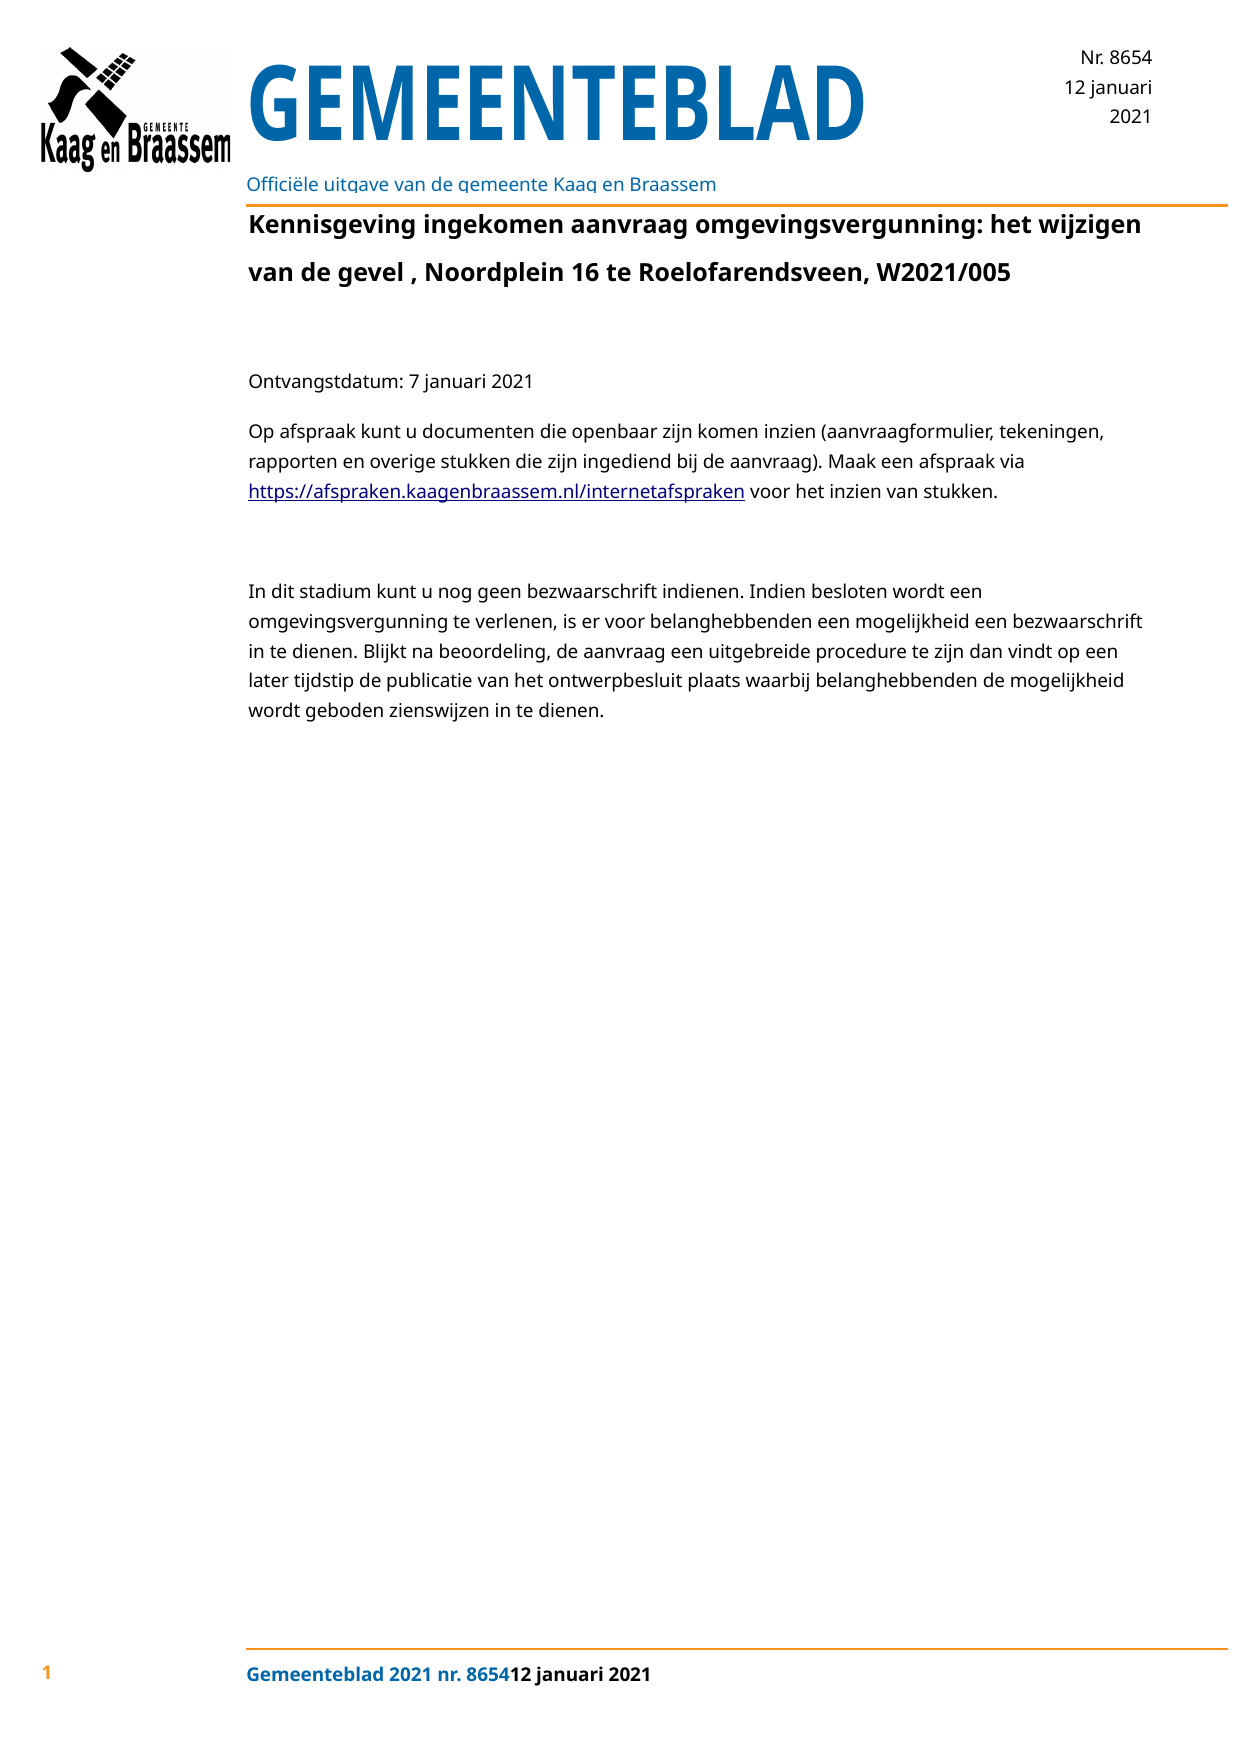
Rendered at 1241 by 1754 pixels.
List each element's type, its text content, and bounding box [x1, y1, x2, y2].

text In dit stadium kunt u nog geen bezwaarschrift indienen. Indien besloten wordt een omgevingsvergunning te verlenen, is er voor belanghebbenden een mogelijkheid een bezwaarschrift in te dienen. Blijkt na beoordeling, de aanvraag een uitgebreide procedure te zijn dan vindt op een later tijdstip de publicatie van het ontwerpbesluit plaats waarbij belanghebbenden de mogelijkheid wordt geboden zienswijzen in te dienen. [248, 579, 1152, 723]
text Op afspraak kunt u documenten die openbaar zijn komen inzien (aanvraagformulier, tekeningen, rapporten en overige stukken die zijn ingediend bij de aanvraag). Maak een afspraak via https://afspraken.kaagenbraassem.nl/internetafspraken voor het inzien van stukken. [248, 419, 1152, 504]
text Ontvangstdatum: 7 januari 2021 [248, 368, 1152, 394]
text Kennisgeving ingekomen aanvraag omgevingsvergunning: het wijzigen van de gevel , Noordplein 16 te Roelofarendsveen, W2021/005 [248, 207, 1152, 288]
picture [41, 47, 231, 172]
